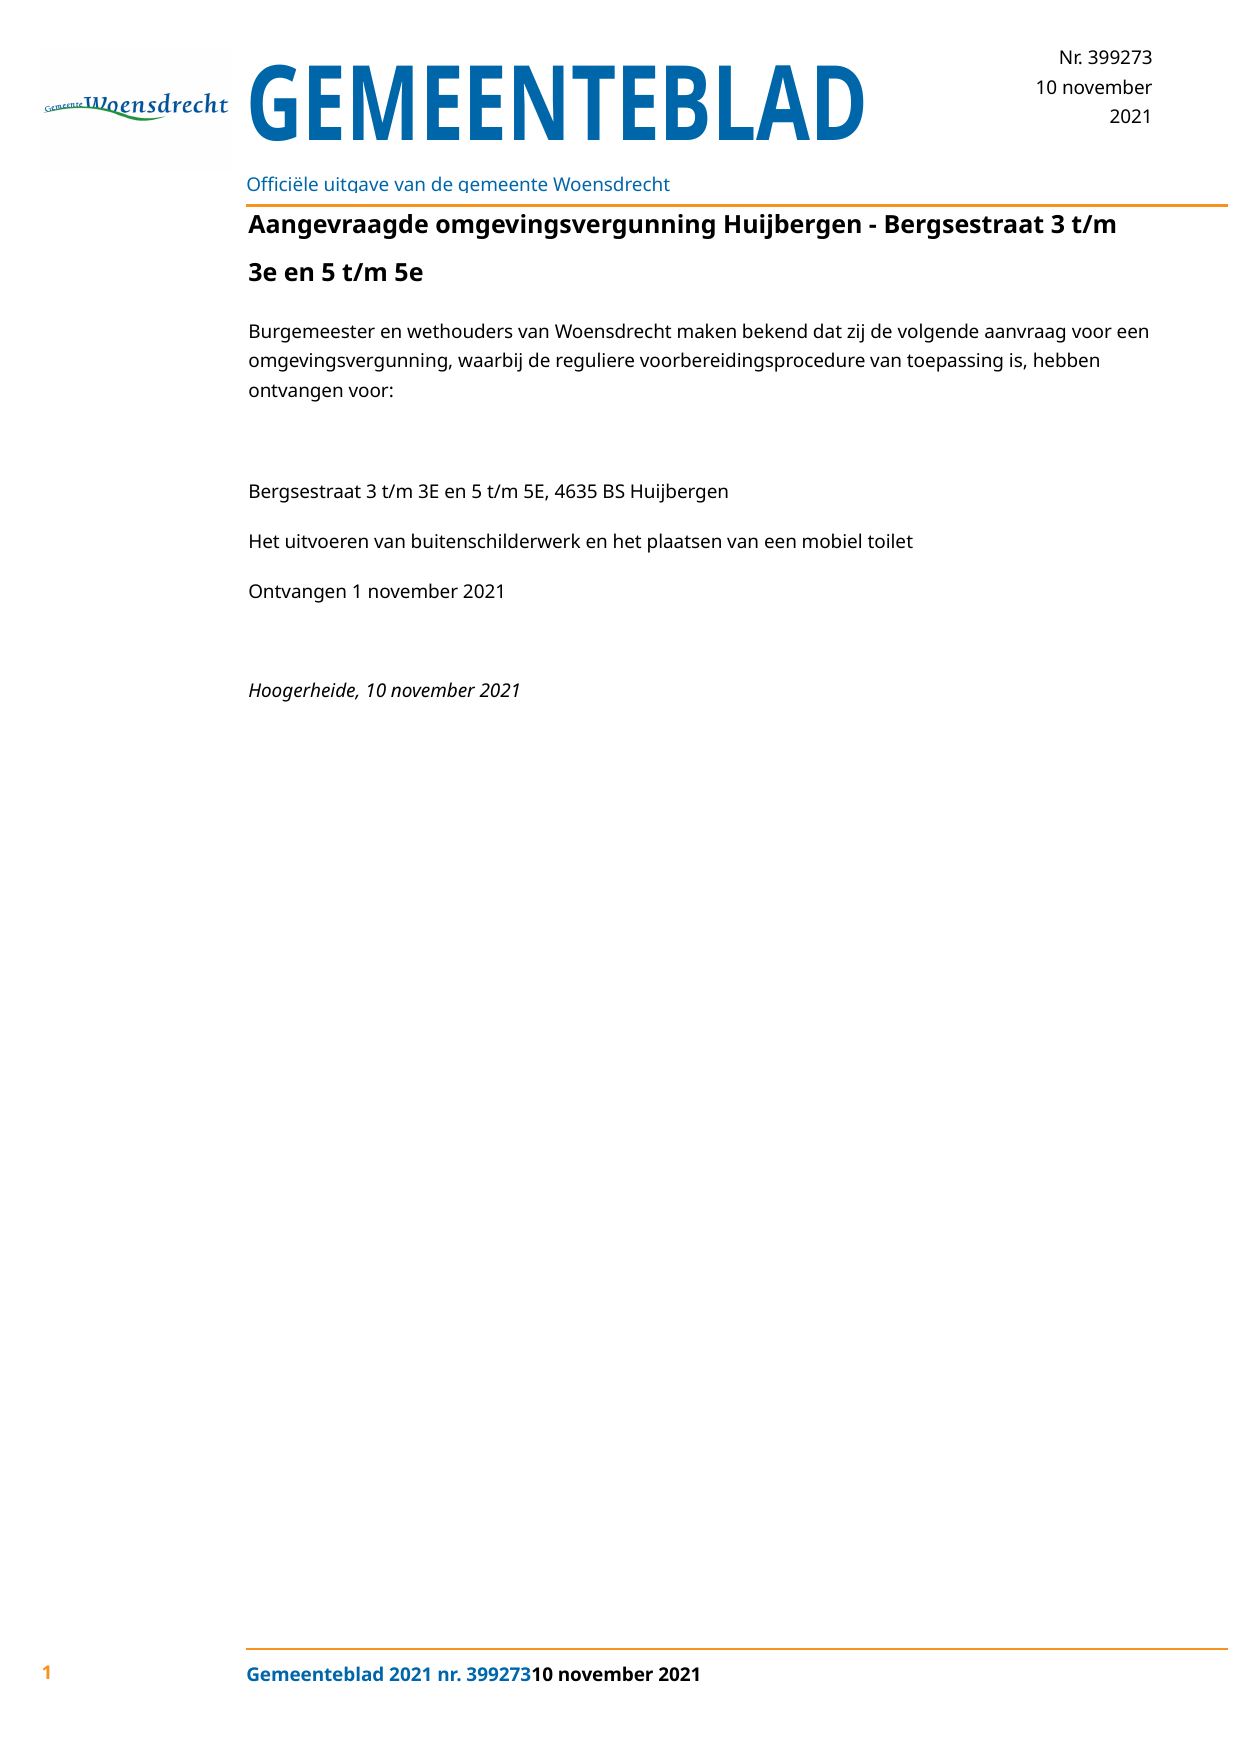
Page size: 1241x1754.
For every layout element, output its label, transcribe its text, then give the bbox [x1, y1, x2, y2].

text Burgemeester en wethouders van Woensdrecht maken bekend dat zij de volgende aanvraag voor een omgevingsvergunning, waarbij de reguliere voorbereidingsprocedure van toepassing is, hebben ontvangen voor: [248, 318, 1152, 403]
text Aangevraagde omgevingsvergunning Huijbergen - Bergsestraat 3 t/m 3e en 5 t/m 5e [248, 207, 1152, 288]
picture [41, 47, 231, 172]
text Ontvangen 1 november 2021 [248, 579, 1152, 604]
text Bergsestraat 3 t/m 3E en 5 t/m 5E, 4635 BS Huijbergen [248, 478, 1152, 504]
text Het uitvoeren van buitenschilderwerk en het plaatsen van een mobiel toilet [248, 528, 1152, 554]
text Hoogerheide, 10 november 2021 [248, 677, 1152, 703]
